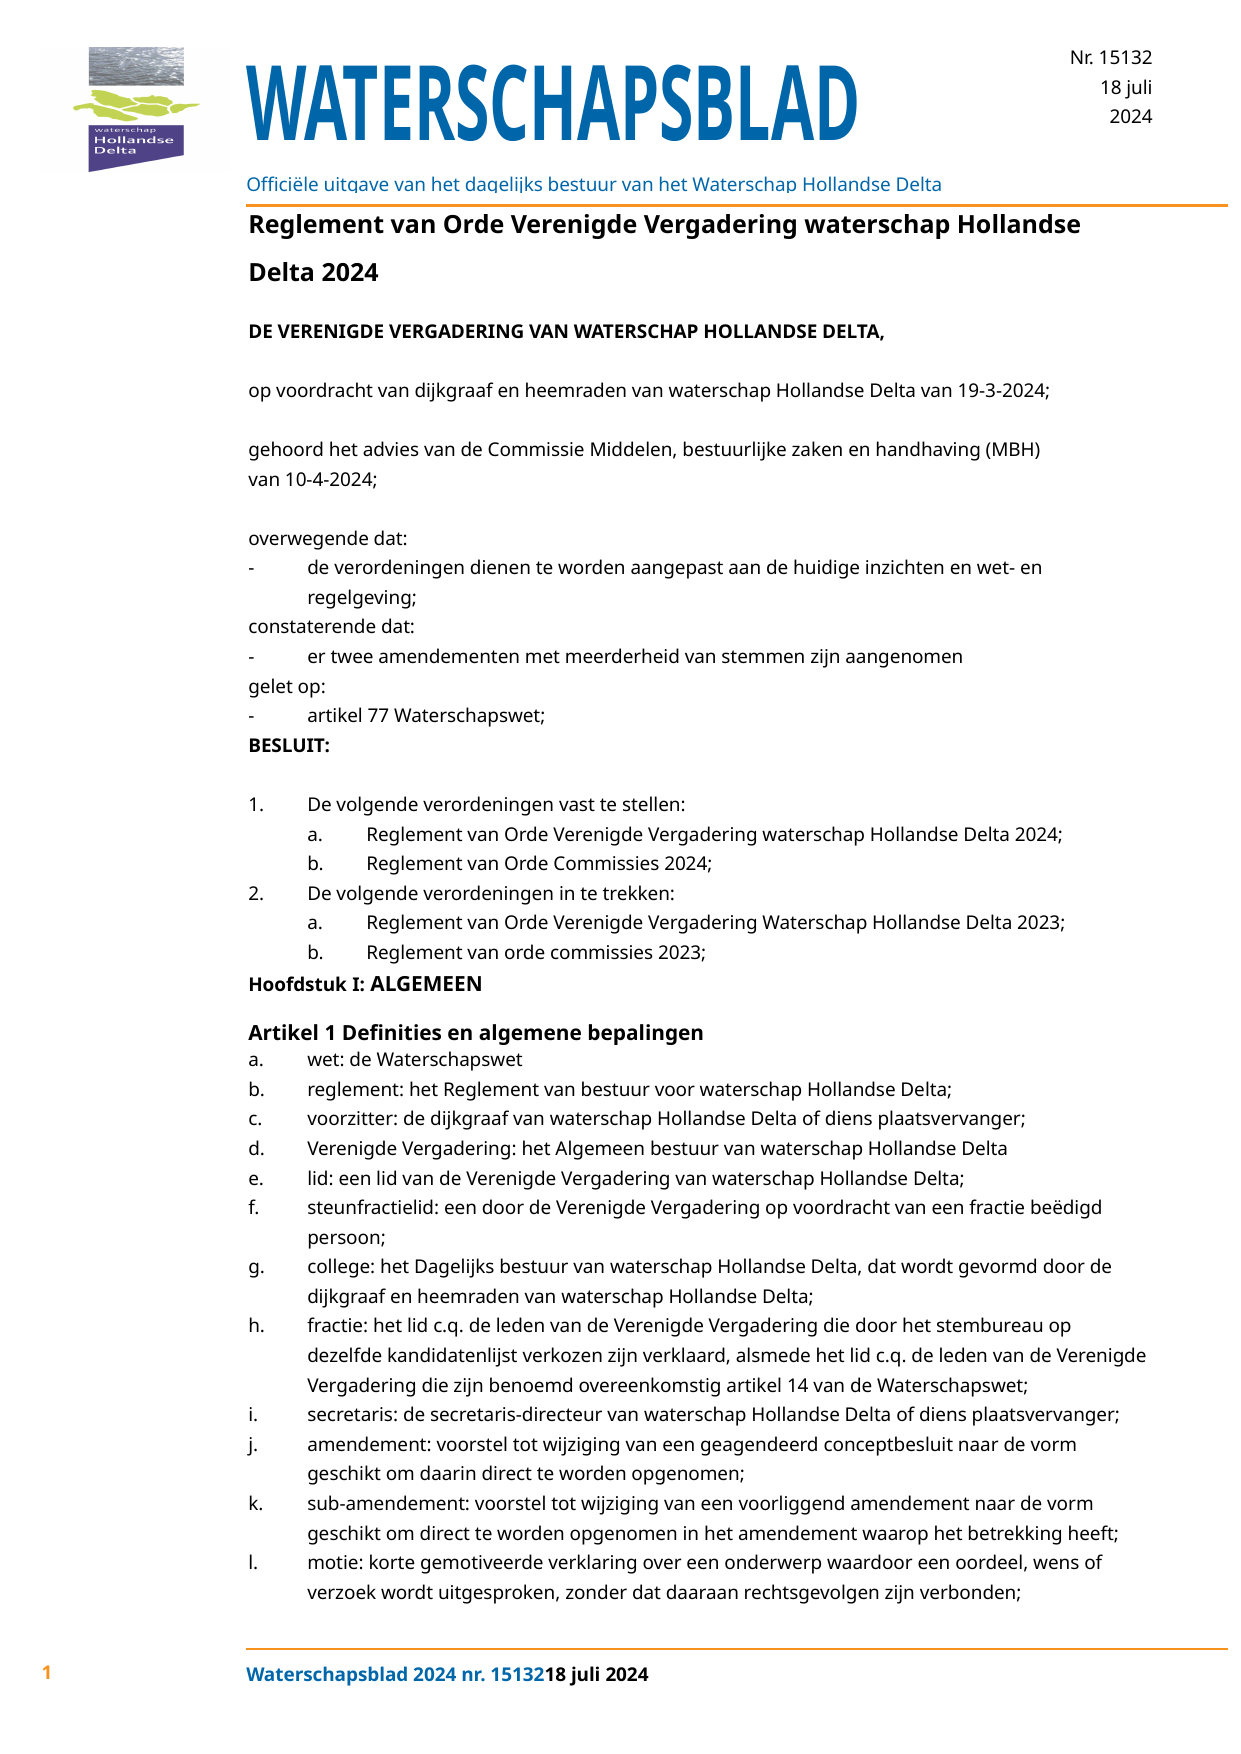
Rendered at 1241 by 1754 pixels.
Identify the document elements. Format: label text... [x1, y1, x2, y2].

list Verenigde Vergadering: het Algemeen bestuur van waterschap Hollandse Delta [248, 1135, 1152, 1161]
text van 10-4-2024; [248, 466, 1152, 492]
list sub-amendement: voorstel tot wijziging van een voorliggend amendement naar de vorm geschikt om direct te worden opgenomen in het amendement waarop het betrekking heeft; [248, 1490, 1152, 1546]
text overwegende dat: [248, 525, 1152, 551]
list De volgende verordeningen in te trekken: [248, 880, 1152, 906]
picture [41, 47, 231, 172]
list college: het Dagelijks bestuur van waterschap Hollandse Delta, dat wordt gevormd door de dijkgraaf en heemraden van waterschap Hollandse Delta; [248, 1253, 1152, 1309]
list amendement: voorstel tot wijziging van een geagendeerd conceptbesluit naar de vorm geschikt om daarin direct te worden opgenomen; [248, 1431, 1152, 1486]
list voorzitter: de dijkgraaf van waterschap Hollandse Delta of diens plaatsvervanger; [248, 1106, 1152, 1131]
text constaterende dat: [248, 614, 1152, 639]
text op voordracht van dijkgraaf en heemraden van waterschap Hollandse Delta van 19-3-2024; [248, 377, 1152, 403]
text DE VERENIGDE VERGADERING VAN WATERSCHAP HOLLANDSE DELTA, [248, 318, 1152, 344]
text Hoofdstuk I: ALGEMEEN [248, 969, 1152, 997]
list Reglement van orde commissies 2023; [307, 939, 1152, 965]
list artikel 77 Waterschapswet; [248, 702, 1152, 728]
list steunfractielid: een door de Verenigde Vergadering op voordracht van een fractie beëdigd persoon; [248, 1194, 1152, 1250]
list motie: korte gemotiveerde verklaring over een onderwerp waardoor een oordeel, wens of verzoek wordt uitgesproken, zonder dat daaraan rechtsgevolgen zijn verbonden; [248, 1549, 1152, 1605]
list De volgende verordeningen vast te stellen: [248, 791, 1152, 817]
text BESLUIT: [248, 732, 1152, 758]
list de verordeningen dienen te worden aangepast aan de huidige inzichten en wet- en regelgeving; [248, 554, 1152, 610]
list er twee amendementen met meerderheid van stemmen zijn aangenomen [248, 643, 1152, 669]
text gehoord het advies van de Commissie Middelen, bestuurlijke zaken en handhaving (MBH) [248, 436, 1152, 462]
list fractie: het lid c.q. de leden van de Verenigde Vergadering die door het stembureau op dezelfde kandidatenlijst verkozen zijn verklaard, alsmede het lid c.q. de leden van de Verenigde Vergadering die zijn benoemd overeenkomstig artikel 14 van de Waterschapswet; [248, 1313, 1152, 1398]
list wet: de Waterschapswet [248, 1046, 1152, 1072]
list Reglement van Orde Verenigde Vergadering waterschap Hollandse Delta 2024; [307, 821, 1152, 847]
list Reglement van Orde Verenigde Vergadering Waterschap Hollandse Delta 2023; [307, 909, 1152, 935]
text Artikel 1 Definities en algemene bepalingen [248, 1018, 1152, 1046]
text gelet op: [248, 673, 1152, 699]
list reglement: het Reglement van bestuur voor waterschap Hollandse Delta; [248, 1076, 1152, 1102]
list secretaris: de secretaris-directeur van waterschap Hollandse Delta of diens plaatsvervanger; [248, 1401, 1152, 1427]
list lid: een lid van de Verenigde Vergadering van waterschap Hollandse Delta; [248, 1165, 1152, 1191]
list Reglement van Orde Commissies 2024; [307, 850, 1152, 876]
text Reglement van Orde Verenigde Vergadering waterschap Hollandse Delta 2024 [248, 207, 1152, 288]
